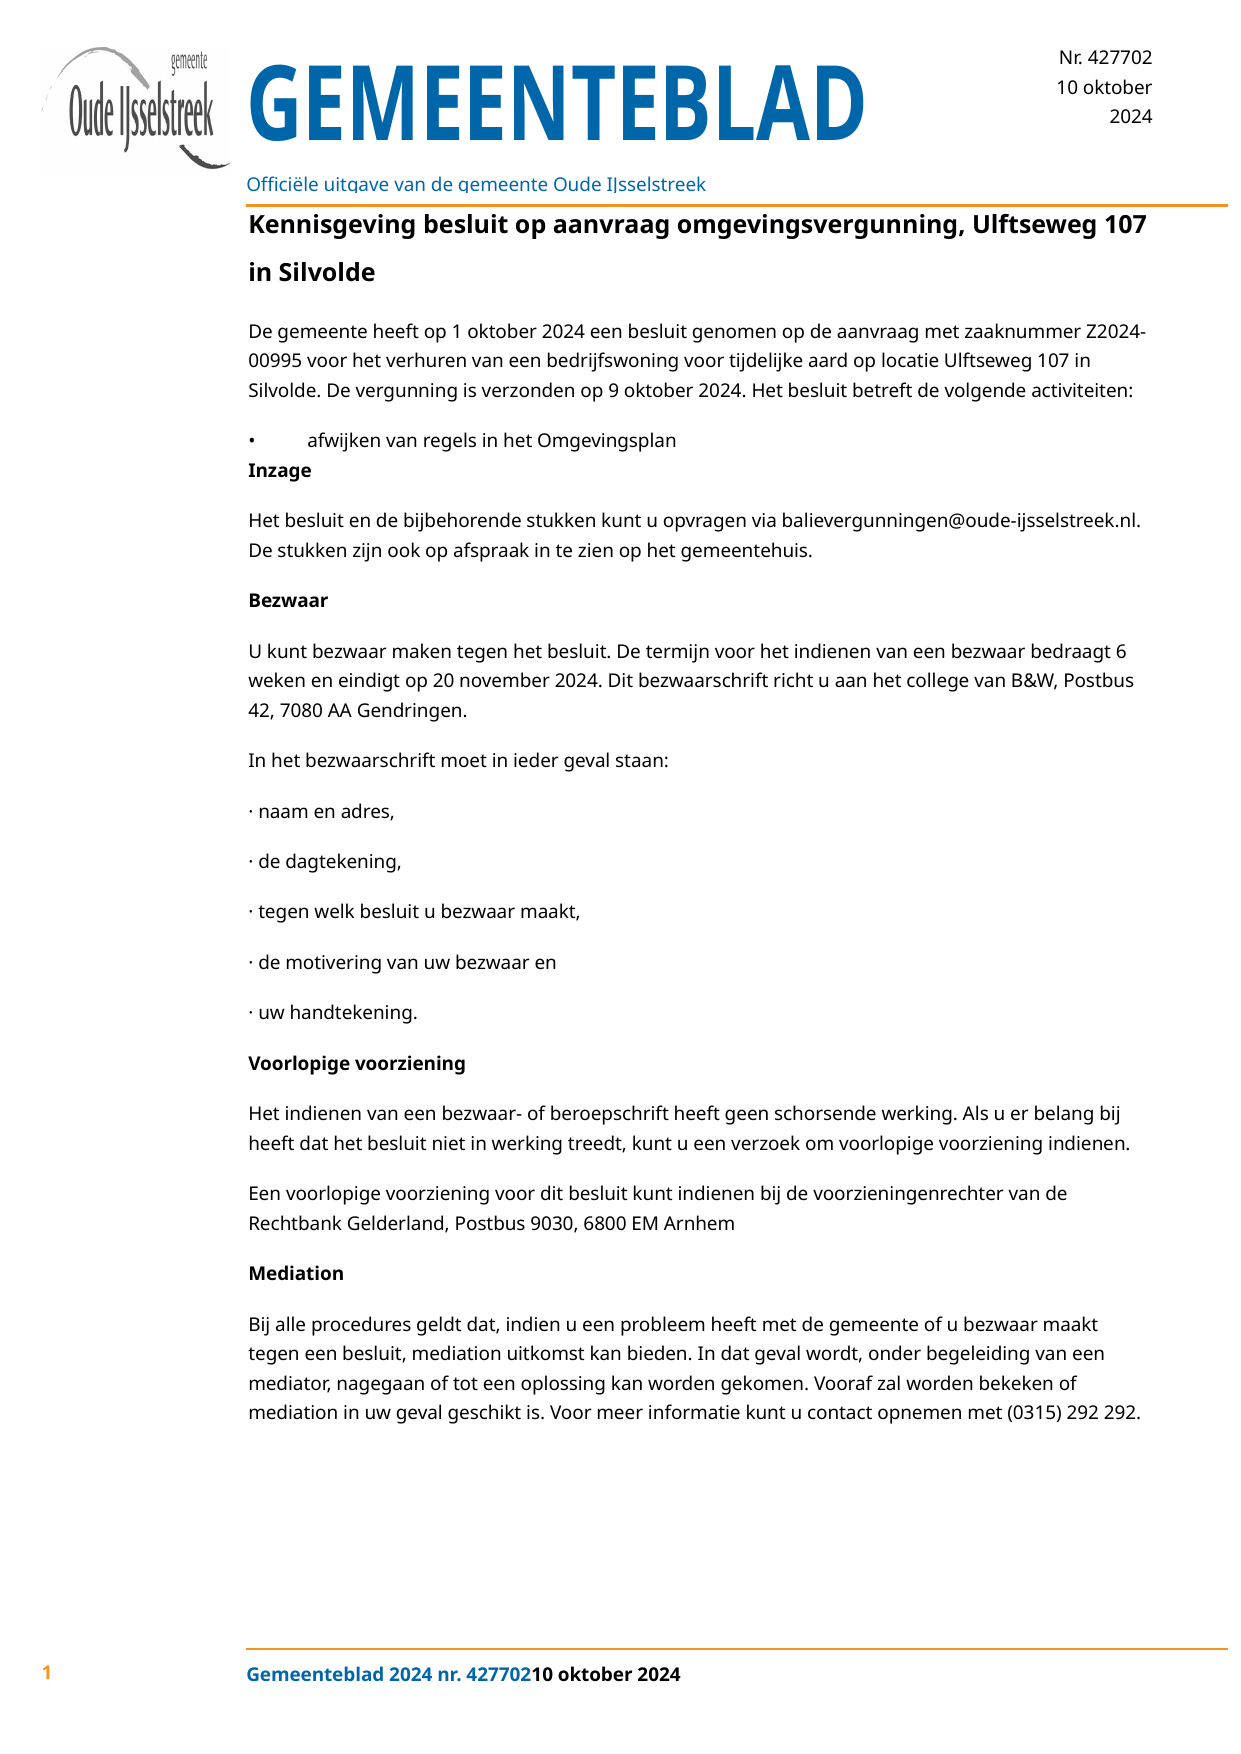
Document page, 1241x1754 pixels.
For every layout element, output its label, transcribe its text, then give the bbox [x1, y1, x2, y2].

text Mediation [248, 1260, 1152, 1286]
text Het besluit en de bijbehorende stukken kunt u opvragen via balievergunningen@oude-ijsselstreek.nl. De stukken zijn ook op afspraak in te zien op het gemeentehuis. [248, 507, 1152, 563]
text · de motivering van uw bezwaar en [248, 949, 1152, 975]
text De gemeente heeft op 1 oktober 2024 een besluit genomen op de aanvraag met zaaknummer Z2024-00995 voor het verhuren van een bedrijfswoning voor tijdelijke aard op locatie Ulftseweg 107 in Silvolde. De vergunning is verzonden op 9 oktober 2024. Het besluit betreft de volgende activiteiten: [248, 318, 1152, 403]
text Inzage [248, 457, 1152, 483]
text Een voorlopige voorziening voor dit besluit kunt indienen bij de voorzieningenrechter van de Rechtbank Gelderland, Postbus 9030, 6800 EM Arnhem [248, 1180, 1152, 1236]
text · uw handtekening. [248, 999, 1152, 1025]
text · naam en adres, [248, 798, 1152, 824]
text Kennisgeving besluit op aanvraag omgevingsvergunning, Ulftseweg 107 in Silvolde [248, 207, 1152, 288]
list afwijken van regels in het Omgevingsplan [248, 427, 1152, 453]
text U kunt bezwaar maken tegen het besluit. De termijn voor het indienen van een bezwaar bedraagt 6 weken en eindigt op 20 november 2024. Dit bezwaarschrift richt u aan het college van B&W, Postbus 42, 7080 AA Gendringen. [248, 638, 1152, 723]
text · de dagtekening, [248, 848, 1152, 874]
picture [41, 47, 231, 172]
text Voorlopige voorziening [248, 1050, 1152, 1076]
text In het bezwaarschrift moet in ieder geval staan: [248, 747, 1152, 773]
text Bezwaar [248, 587, 1152, 613]
text · tegen welk besluit u bezwaar maakt, [248, 899, 1152, 924]
text Bij alle procedures geldt dat, indien u een probleem heeft met de gemeente of u bezwaar maakt tegen een besluit, mediation uitkomst kan bieden. In dat geval wordt, onder begeleiding van een mediator, nagegaan of tot een oplossing kan worden gekomen. Vooraf zal worden bekeken of mediation in uw geval geschikt is. Voor meer informatie kunt u contact opnemen met (0315) 292 292. [248, 1311, 1152, 1425]
text Het indienen van een bezwaar- of beroepschrift heeft geen schorsende werking. Als u er belang bij heeft dat het besluit niet in werking treedt, kunt u een verzoek om voorlopige voorziening indienen. [248, 1100, 1152, 1156]
